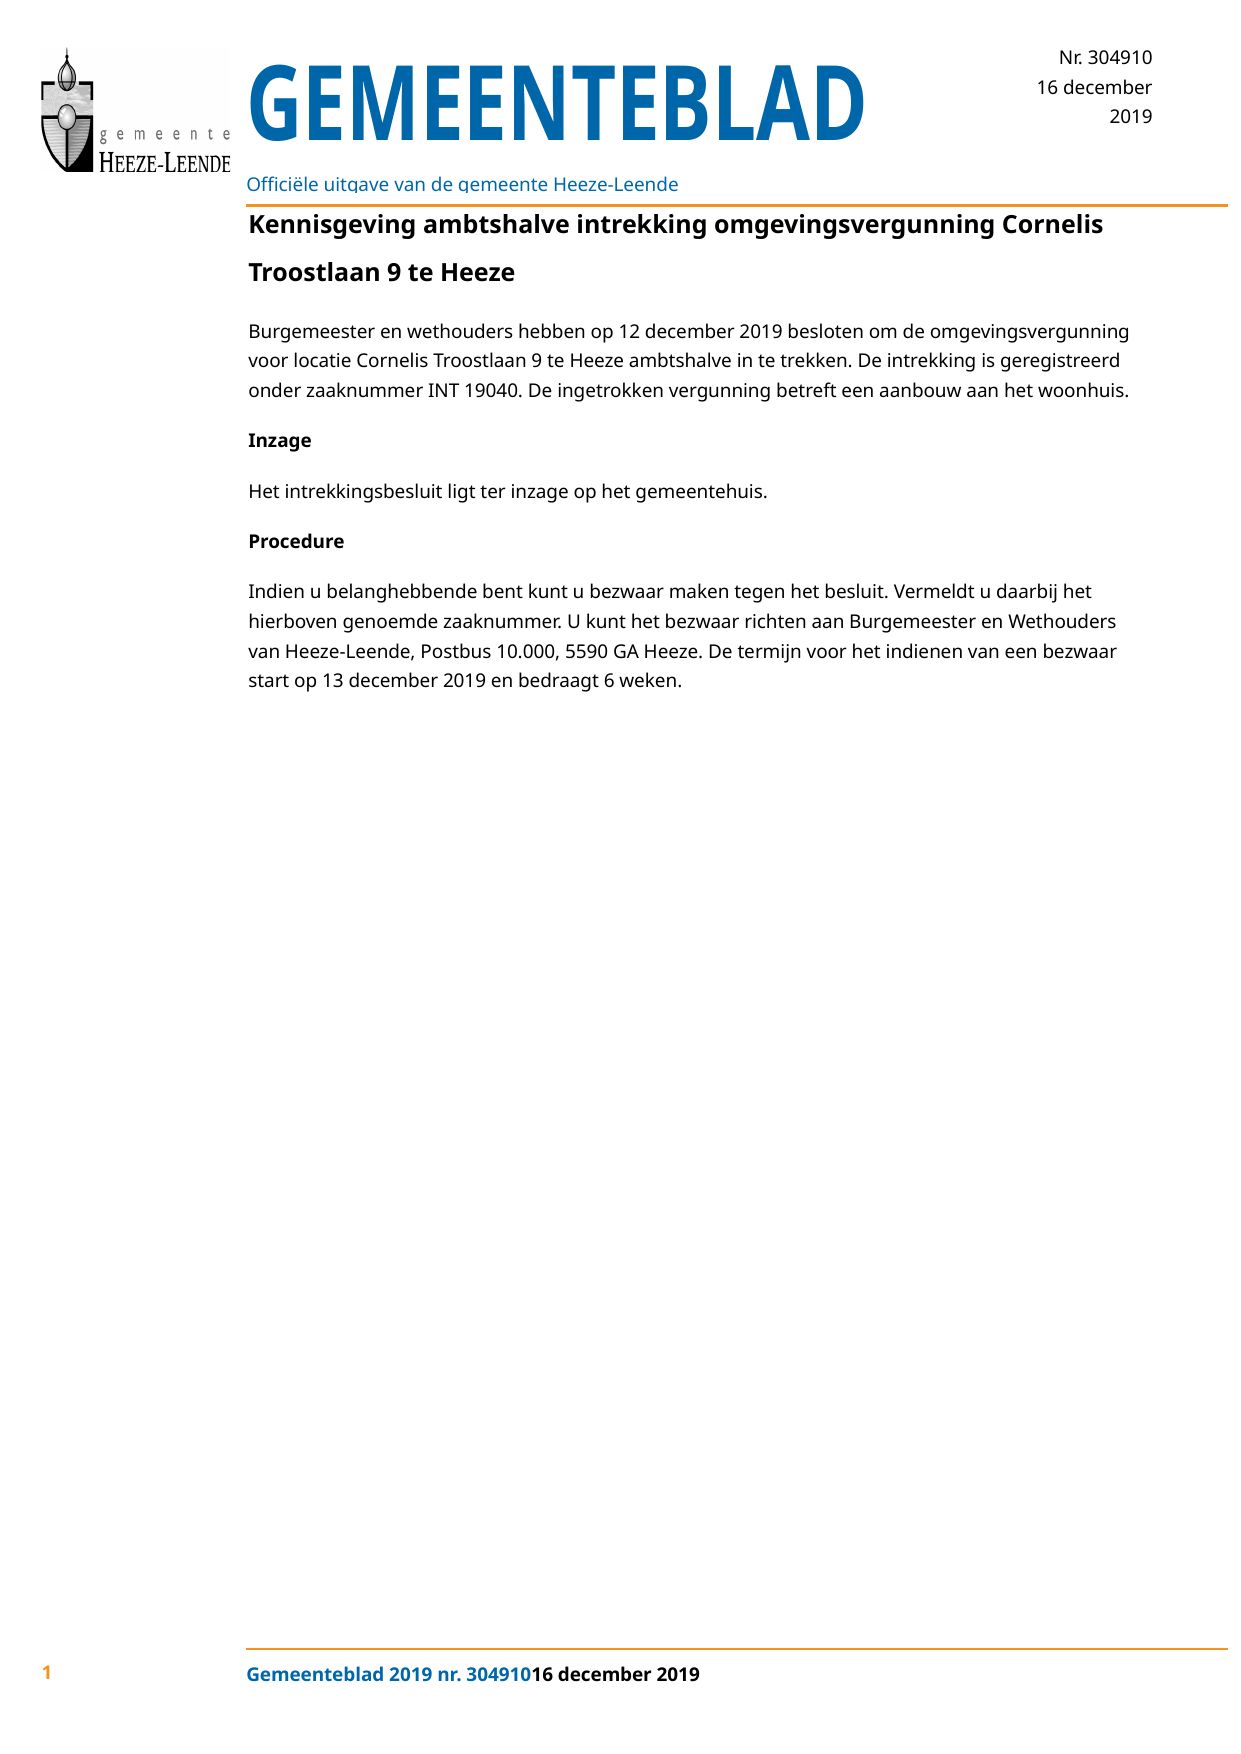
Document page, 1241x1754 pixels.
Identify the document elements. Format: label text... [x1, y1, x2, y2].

text Indien u belanghebbende bent kunt u bezwaar maken tegen het besluit. Vermeldt u daarbij het hierboven genoemde zaaknummer. U kunt het bezwaar richten aan Burgemeester en Wethouders van Heeze-Leende, Postbus 10.000, 5590 GA Heeze. De termijn voor het indienen van een bezwaar start op 13 december 2019 en bedraagt 6 weken. [248, 579, 1152, 693]
text Het intrekkingsbesluit ligt ter inzage op het gemeentehuis. [248, 478, 1152, 504]
text Inzage [248, 427, 1152, 453]
text Procedure [248, 528, 1152, 554]
text Burgemeester en wethouders hebben op 12 december 2019 besloten om de omgevingsvergunning voor locatie Cornelis Troostlaan 9 te Heeze ambtshalve in te trekken. De intrekking is geregistreerd onder zaaknummer INT 19040. De ingetrokken vergunning betreft een aanbouw aan het woonhuis. [248, 318, 1152, 403]
picture [41, 47, 231, 172]
text Kennisgeving ambtshalve intrekking omgevingsvergunning Cornelis Troostlaan 9 te Heeze [248, 207, 1152, 288]
